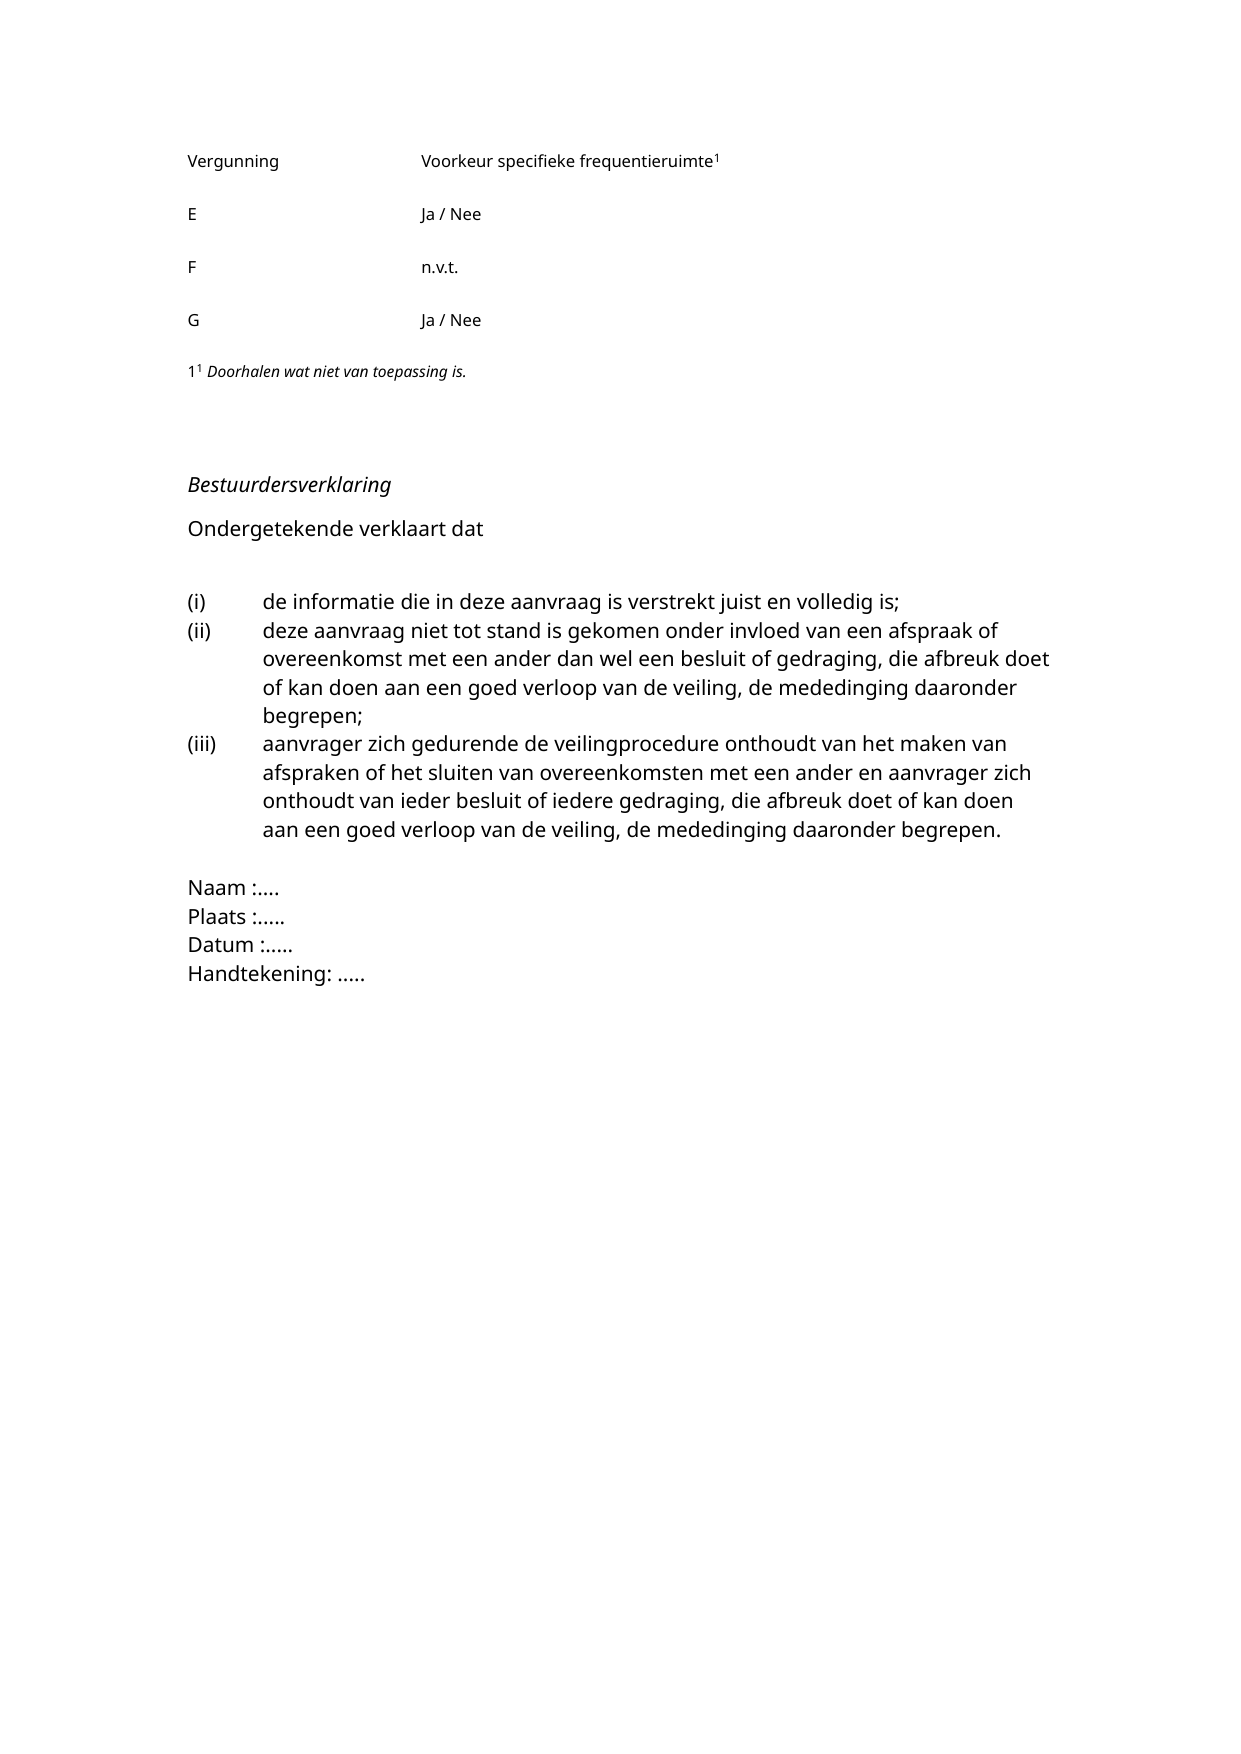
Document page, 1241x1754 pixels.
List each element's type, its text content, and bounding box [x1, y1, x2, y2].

table_cell n.v.t. [421, 255, 1053, 308]
list deze aanvraag niet tot stand is gekomen onder invloed van een afspraak of overeenkomst met een ander dan wel een besluit of gedraging, die afbreuk doet of kan doen aan een goed verloop van de veiling, de mededinging daaronder begrepen; [187, 616, 1053, 729]
text Ondergetekende verklaart dat [187, 514, 1053, 542]
table_header Voorkeur specifieke frequentieruimte1 [421, 150, 1053, 203]
text Datum :..... [187, 930, 1053, 959]
table_cell Ja / Nee [421, 308, 1053, 361]
table_cell E [188, 203, 421, 255]
list de informatie die in deze aanvraag is verstrekt juist en volledig is; [187, 587, 1053, 616]
text Bestuurdersverklaring [187, 471, 1053, 499]
table_header Vergunning [188, 150, 421, 203]
table_cell G [188, 308, 421, 361]
text Naam :.... [187, 873, 1053, 902]
text Plaats :..... [187, 902, 1053, 930]
text Handtekening: ..... [187, 959, 1053, 987]
table_cell 11 Doorhalen wat niet van toepassing is. [188, 361, 1053, 412]
table_cell Ja / Nee [421, 203, 1053, 255]
list aanvrager zich gedurende de veilingprocedure onthoudt van het maken van afspraken of het sluiten van overeenkomsten met een ander en aanvrager zich onthoudt van ieder besluit of iedere gedraging, die afbreuk doet of kan doen aan een goed verloop van de veiling, de mededinging daaronder begrepen. [187, 729, 1053, 843]
table_cell F [188, 255, 421, 308]
